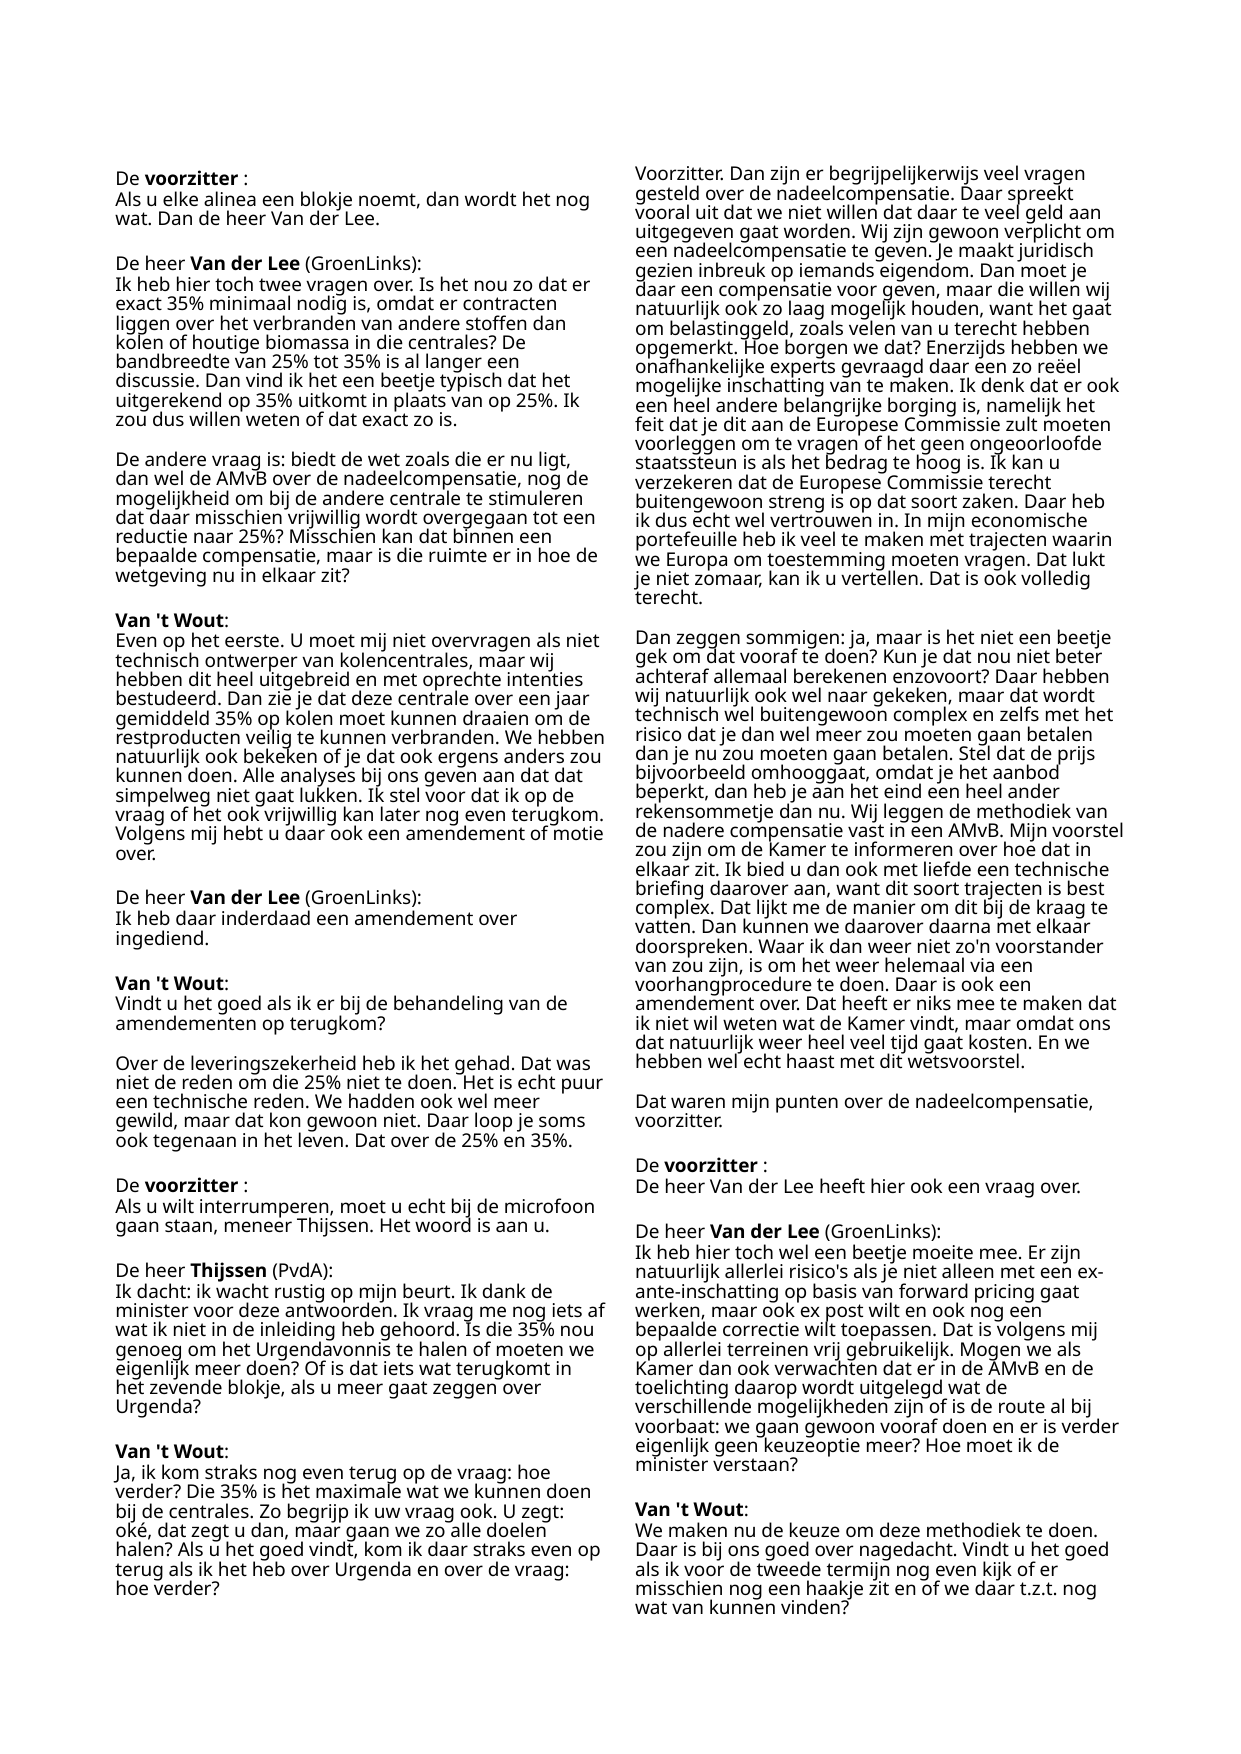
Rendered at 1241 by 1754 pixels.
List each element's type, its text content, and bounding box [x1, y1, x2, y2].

text De heer Thijssen (PvdA): [115, 1257, 605, 1283]
text De heer Van der Lee heeft hier ook een vraag over. [635, 1178, 1125, 1198]
text Van 't Wout: [635, 1496, 1125, 1522]
text Ik heb hier toch twee vragen over. Is het nou zo dat er exact 35% minimaal nodig is, omdat er contracten liggen over het verbranden van andere stoffen dan kolen of houtige biomassa in die centrales? De bandbreedte van 25% tot 35% is al langer een discussie. Dan vind ik het een beetje typisch dat het uitgerekend op 35% uitkomt in plaats van op 25%. Ik zou dus willen weten of dat exact zo is. [115, 276, 605, 430]
text De heer Van der Lee (GroenLinks): [115, 250, 605, 276]
text Van 't Wout: [115, 607, 605, 632]
text Dan zeggen sommigen: ja, maar is het niet een beetje gek om dat vooraf te doen? Kun je dat nou niet beter achteraf allemaal berekenen enzovoort? Daar hebben wij natuurlijk ook wel naar gekeken, maar dat wordt technisch wel buitengewoon complex en zelfs met het risico dat je dan wel meer zou moeten gaan betalen dan je nu zou moeten gaan betalen. Stel dat de prijs bijvoorbeeld omhooggaat, omdat je het aanbod beperkt, dan heb je aan het eind een heel ander rekensommetje dan nu. Wij leggen de methodiek van de nadere compensatie vast in een AMvB. Mijn voorstel zou zijn om de Kamer te informeren over hoe dat in elkaar zit. Ik bied u dan ook met liefde een technische briefing daarover aan, want dit soort trajecten is best complex. Dat lijkt me de manier om dit bij de kraag te vatten. Dan kunnen we daarover daarna met elkaar doorspreken. Waar ik dan weer niet zo'n voorstander van zou zijn, is om het weer helemaal via een voorhangprocedure te doen. Daar is ook een amendement over. Dat heeft er niks mee te maken dat ik niet wil weten wat de Kamer vindt, maar omdat ons dat natuurlijk weer heel veel tijd gaat kosten. En we hebben wel echt haast met dit wetsvoorstel. [635, 629, 1125, 1072]
text De heer Van der Lee (GroenLinks): [635, 1218, 1125, 1244]
text Ik dacht: ik wacht rustig op mijn beurt. Ik dank de minister voor deze antwoorden. Ik vraag me nog iets af wat ik niet in de inleiding heb gehoord. Is die 35% nou genoeg om het Urgendavonnis te halen of moeten we eigenlijk meer doen? Of is dat iets wat terugkomt in het zevende blokje, als u meer gaat zeggen over Urgenda? [115, 1283, 605, 1418]
text Van 't Wout: [115, 970, 605, 995]
text Als u wilt interrumperen, moet u echt bij de microfoon gaan staan, meneer Thijssen. Het woord is aan u. [115, 1198, 605, 1236]
text Dat waren mijn punten over de nadeelcompensatie, voorzitter. [635, 1093, 1125, 1132]
text Even op het eerste. U moet mij niet overvragen als niet technisch ontwerper van kolencentrales, maar wij hebben dit heel uitgebreid en met oprechte intenties bestudeerd. Dan zie je dat deze centrale over een jaar gemiddeld 35% op kolen moet kunnen draaien om de restproducten veilig te kunnen verbranden. We hebben natuurlijk ook bekeken of je dat ook ergens anders zou kunnen doen. Alle analyses bij ons geven aan dat dat simpelweg niet gaat lukken. Ik stel voor dat ik op de vraag of het ook vrijwillig kan later nog even terugkom. Volgens mij hebt u daar ook een amendement of motie over. [115, 632, 605, 864]
text Van 't Wout: [115, 1438, 605, 1464]
text De voorzitter : [115, 1172, 605, 1198]
text De andere vraag is: biedt de wet zoals die er nu ligt, dan wel de AMvB over de nadeelcompensatie, nog de mogelijkheid om bij de andere centrale te stimuleren dat daar misschien vrijwillig wordt overgegaan tot een reductie naar 25%? Misschien kan dat binnen een bepaalde compensatie, maar is die ruimte er in hoe de wetgeving nu in elkaar zit? [115, 451, 605, 586]
text We maken nu de keuze om deze methodiek te doen. Daar is bij ons goed over nagedacht. Vindt u het goed als ik voor de tweede termijn nog even kijk of er misschien nog een haakje zit en of we daar t.z.t. nog wat van kunnen vinden? [635, 1522, 1125, 1618]
text De voorzitter : [115, 165, 605, 191]
text Over de leveringszekerheid heb ik het gehad. Dat was niet de reden om die 25% niet te doen. Het is echt puur een technische reden. We hadden ook wel meer gewild, maar dat kon gewoon niet. Daar loop je soms ook tegenaan in het leven. Dat over de 25% en 35%. [115, 1055, 605, 1151]
text Voorzitter. Dan zijn er begrijpelijkerwijs veel vragen gesteld over de nadeelcompensatie. Daar spreekt vooral uit dat we niet willen dat daar te veel geld aan uitgegeven gaat worden. Wij zijn gewoon verplicht om een nadeelcompensatie te geven. Je maakt juridisch gezien inbreuk op iemands eigendom. Dan moet je daar een compensatie voor geven, maar die willen wij natuurlijk ook zo laag mogelijk houden, want het gaat om belastinggeld, zoals velen van u terecht hebben opgemerkt. Hoe borgen we dat? Enerzijds hebben we onafhankelijke experts gevraagd daar een zo reëel mogelijke inschatting van te maken. Ik denk dat er ook een heel andere belangrijke borging is, namelijk het feit dat je dit aan de Europese Commissie zult moeten voorleggen om te vragen of het geen ongeoorloofde staatssteun is als het bedrag te hoog is. Ik kan u verzekeren dat de Europese Commissie terecht buitengewoon streng is op dat soort zaken. Daar heb ik dus echt wel vertrouwen in. In mijn economische portefeuille heb ik veel te maken met trajecten waarin we Europa om toestemming moeten vragen. Dat lukt je niet zomaar, kan ik u vertellen. Dat is ook volledig terecht. [635, 165, 1125, 608]
text Ja, ik kom straks nog even terug op de vraag: hoe verder? Die 35% is het maximale wat we kunnen doen bij de centrales. Zo begrijp ik uw vraag ook. U zegt: oké, dat zegt u dan, maar gaan we zo alle doelen halen? Als u het goed vindt, kom ik daar straks even op terug als ik het heb over Urgenda en over de vraag: hoe verder? [115, 1464, 605, 1599]
text De heer Van der Lee (GroenLinks): [115, 884, 605, 910]
text Als u elke alinea een blokje noemt, dan wordt het nog wat. Dan de heer Van der Lee. [115, 191, 605, 229]
text Vindt u het goed als ik er bij de behandeling van de amendementen op terugkom? [115, 995, 605, 1034]
text Ik heb daar inderdaad een amendement over ingediend. [115, 910, 605, 949]
text Ik heb hier toch wel een beetje moeite mee. Er zijn natuurlijk allerlei risico's als je niet alleen met een ex-ante-inschatting op basis van forward pricing gaat werken, maar ook ex post wilt en ook nog een bepaalde correctie wilt toepassen. Dat is volgens mij op allerlei terreinen vrij gebruikelijk. Mogen we als Kamer dan ook verwachten dat er in de AMvB en de toelichting daarop wordt uitgelegd wat de verschillende mogelijkheden zijn of is de route al bij voorbaat: we gaan gewoon vooraf doen en er is verder eigenlijk geen keuzeoptie meer? Hoe moet ik de minister verstaan? [635, 1244, 1125, 1475]
text De voorzitter : [635, 1153, 1125, 1178]
